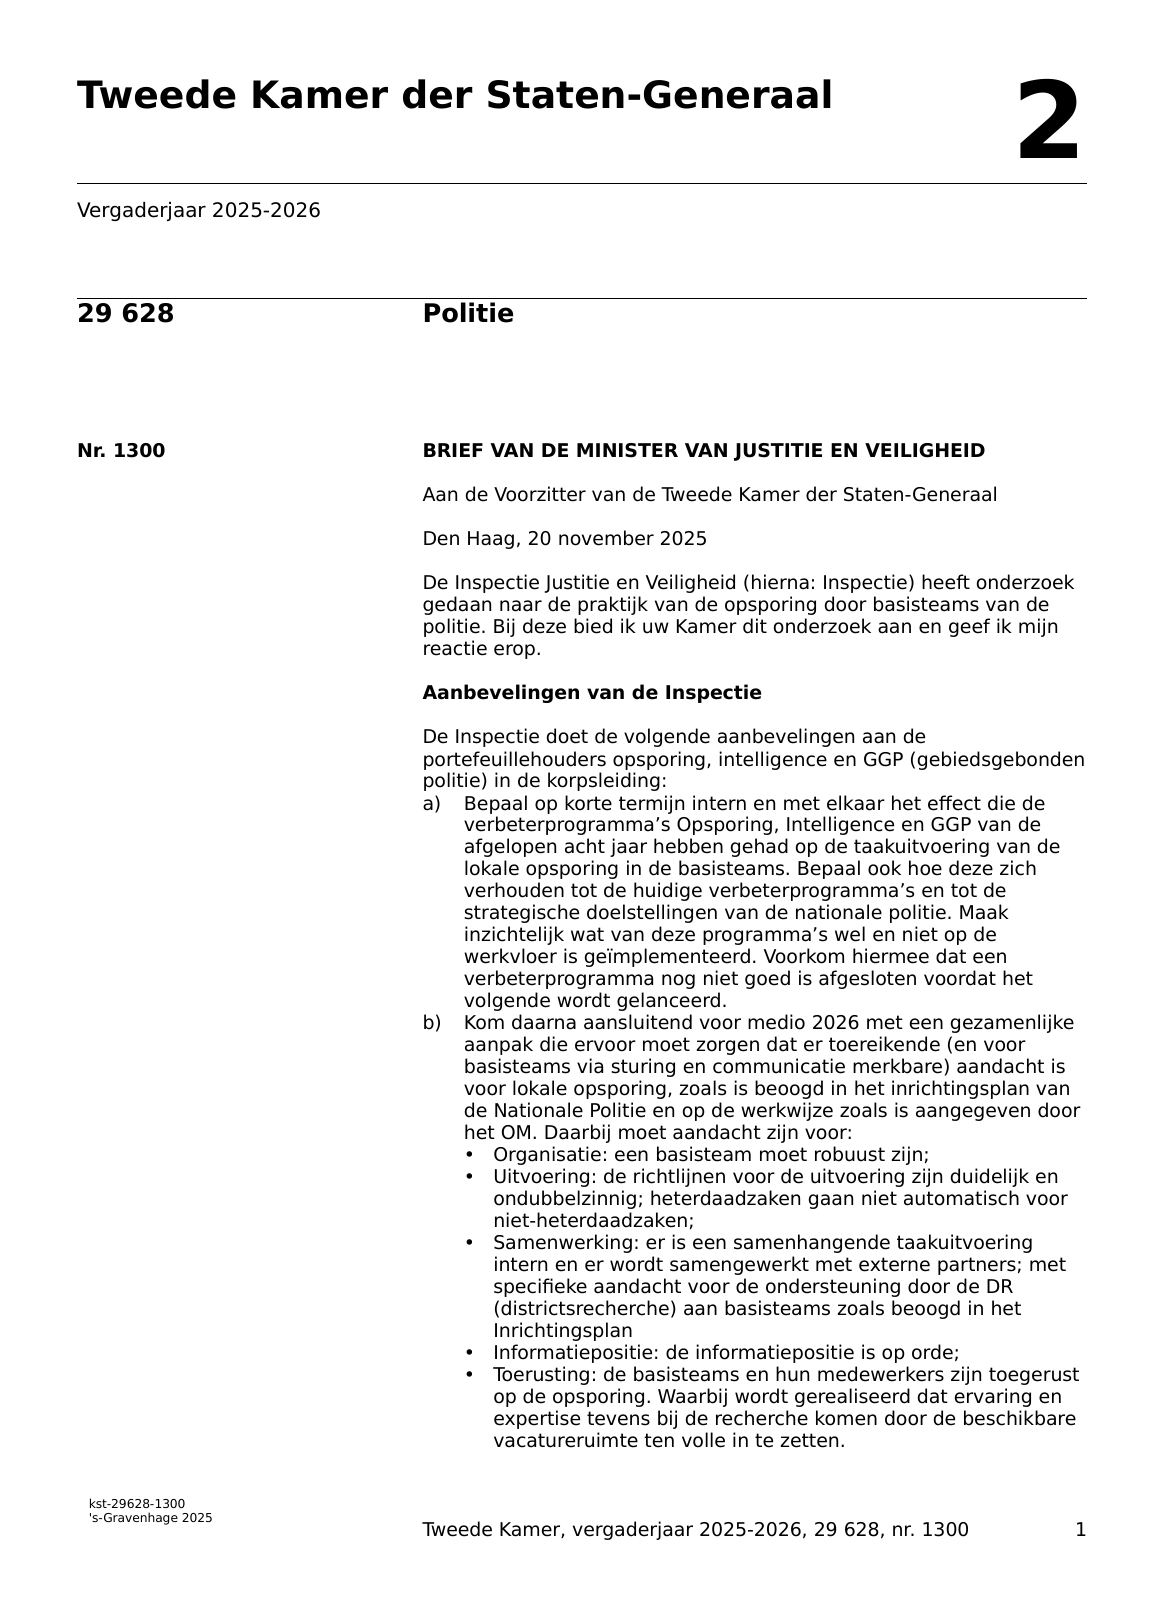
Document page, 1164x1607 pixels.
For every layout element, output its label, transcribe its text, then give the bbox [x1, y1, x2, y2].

text kst-29628-1300 [88, 1497, 323, 1511]
table_header Tweede Kamer der Staten-Generaal [77, 59, 886, 183]
text Aan de Voorzitter van de Tweede Kamer der Staten-Generaal [422, 484, 1087, 506]
text b) Kom daarna aansluitend voor medio 2026 met een gezamenlijke aanpak die ervoor moet zorgen dat er toereikende (en voor basisteams via sturing en communicatie merkbare) aandacht is voor lokale opsporing, zoals is beoogd in het inrichtingsplan van de Nationale Politie en op de werkwijze zoals is aangegeven door het OM. Daarbij moet aandacht zijn voor: [422, 1012, 1087, 1144]
text • Organisatie: een basisteam moet robuust zijn; [464, 1144, 1087, 1166]
table_header 2 [886, 59, 1087, 183]
subtitle Aanbevelingen van de Inspectie [422, 682, 1087, 704]
text a) Bepaal op korte termijn intern en met elkaar het effect die de verbeterprogramma’s Opsporing, Intelligence en GGP van de afgelopen acht jaar hebben gehad op de taakuitvoering van de lokale opsporing in de basisteams. Bepaal ook hoe deze zich verhouden tot de huidige verbeterprogramma’s en tot de strategische doelstellingen van de nationale politie. Maak inzichtelijk wat van deze programma’s wel en niet op de werkvloer is geïmplementeerd. Voorkom hiermee dat een verbeterprogramma nog niet goed is afgesloten voordat het volgende wordt gelanceerd. [422, 792, 1087, 1012]
text • Samenwerking: er is een samenhangende taakuitvoering intern en er wordt samengewerkt met externe partners; met specifieke aandacht voor de ondersteuning door de DR (districtsrecherche) aan basisteams zoals beoogd in het Inrichtingsplan [464, 1232, 1087, 1342]
text • Uitvoering: de richtlijnen voor de uitvoering zijn duidelijk en ondubbelzinnig; heterdaadzaken gaan niet automatisch voor niet-heterdaadzaken; [464, 1166, 1087, 1232]
text De Inspectie doet de volgende aanbevelingen aan de portefeuillehouders opsporing, intelligence en GGP (gebiedsgebonden politie) in de korpsleiding: [422, 726, 1087, 792]
subtitle Nr. 1300 BRIEF VAN DE MINISTER VAN JUSTITIE EN VEILIGHEID [77, 440, 1087, 462]
text • Informatiepositie: de informatiepositie is op orde; [464, 1342, 1087, 1364]
subtitle 29 628 Politie [77, 299, 1087, 329]
table_cell Vergaderjaar 2025-2026 [77, 184, 1087, 298]
text • Toerusting: de basisteams en hun medewerkers zijn toegerust op de opsporing. Waarbij wordt gerealiseerd dat ervaring en expertise tevens bij de recherche komen door de beschikbare vacatureruimte ten volle in te zetten. [464, 1364, 1087, 1452]
text De Inspectie Justitie en Veiligheid (hierna: Inspectie) heeft onderzoek gedaan naar de praktijk van de opsporing door basisteams van de politie. Bij deze bied ik uw Kamer dit onderzoek aan en geef ik mijn reactie erop. [422, 572, 1087, 660]
text Den Haag, 20 november 2025 [422, 528, 1087, 550]
text 's-Gravenhage 2025 [88, 1511, 323, 1525]
